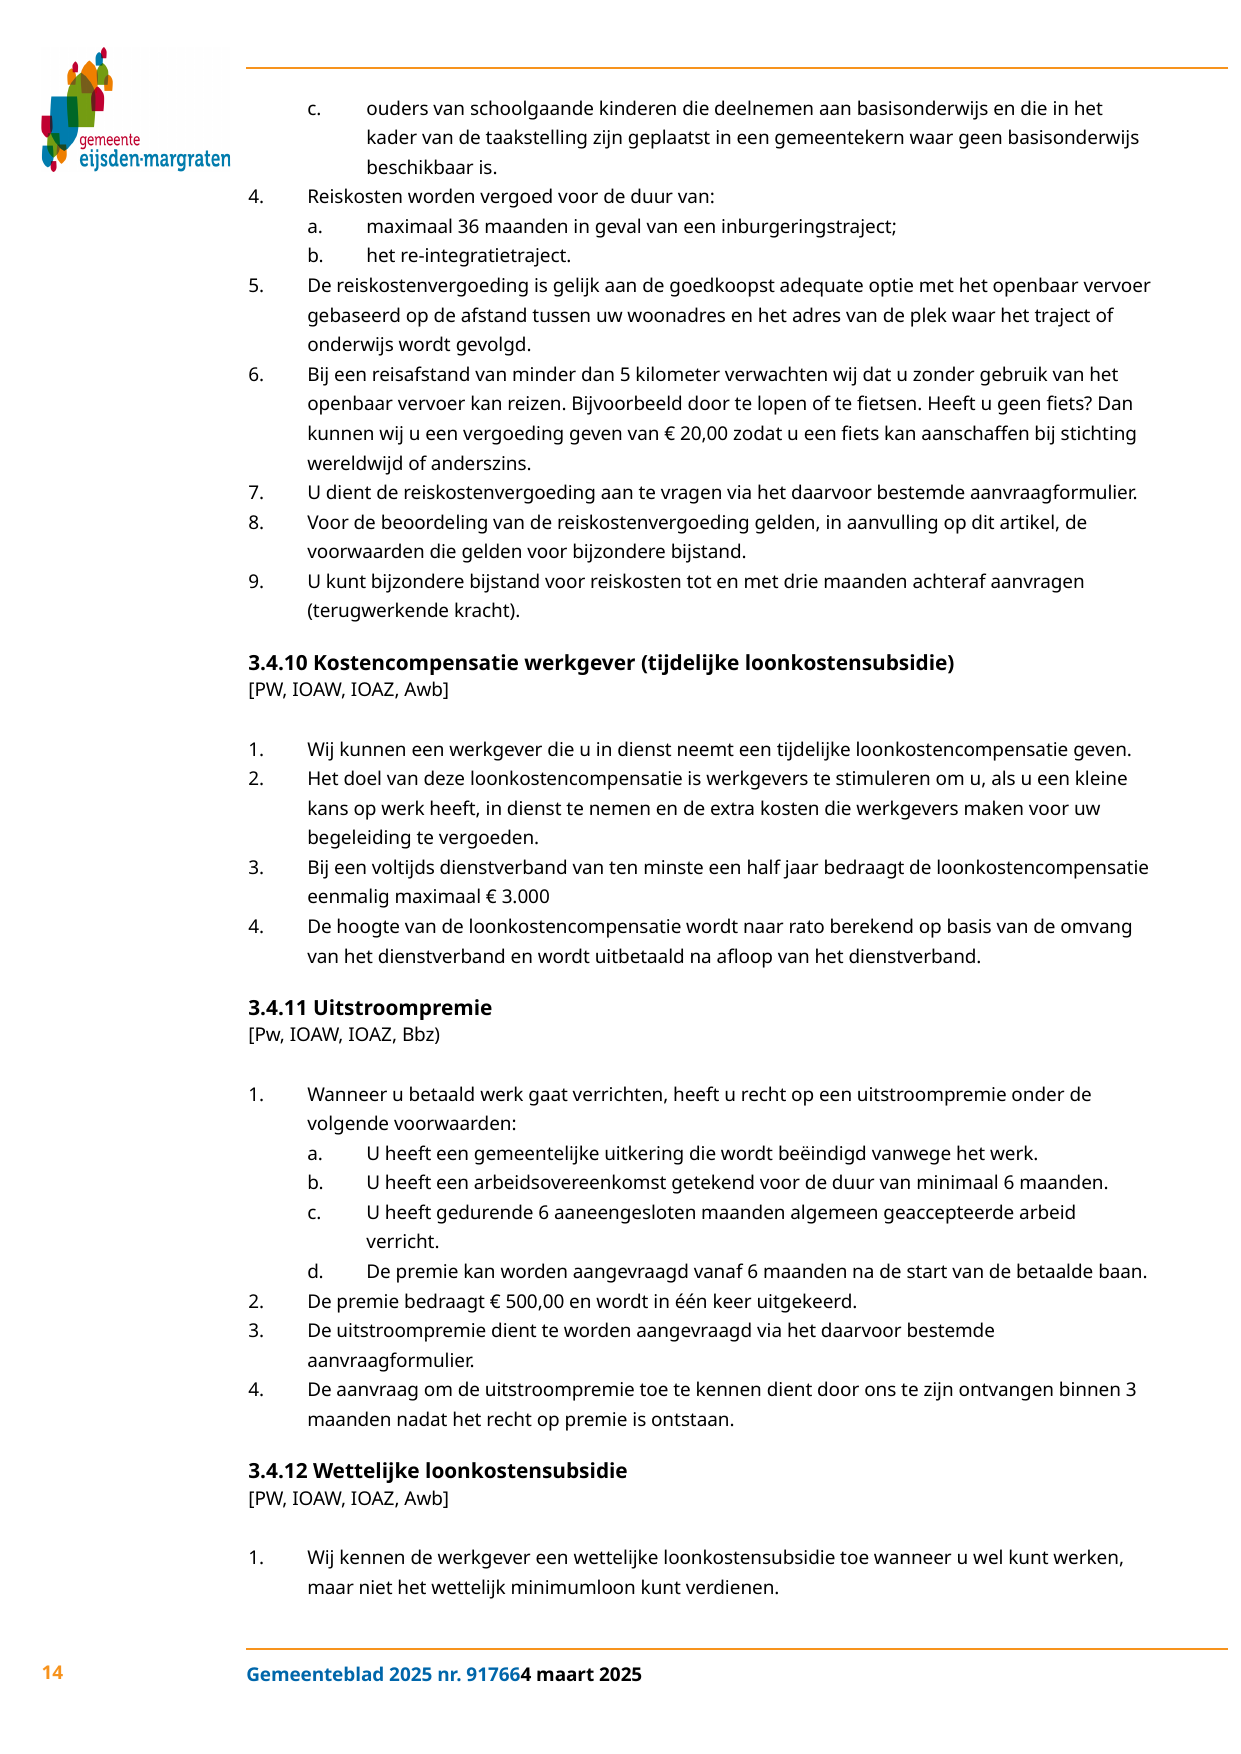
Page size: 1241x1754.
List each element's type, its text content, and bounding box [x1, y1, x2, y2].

list Reiskosten worden vergoed voor de duur van: [248, 183, 1152, 209]
list Voor de beoordeling van de reiskostenvergoeding gelden, in aanvulling op dit artikel, de voorwaarden die gelden voor bijzondere bijstand. [248, 509, 1152, 564]
list U heeft gedurende 6 aaneengesloten maanden algemeen geaccepteerde arbeid verricht. [307, 1199, 1152, 1254]
text 3.4.12 Wettelijke loonkostensubsidie [248, 1457, 1152, 1485]
list De premie bedraagt € 500,00 en wordt in één keer uitgekeerd. [248, 1288, 1152, 1314]
list Het doel van deze loonkostencompensatie is werkgevers te stimuleren om u, als u een kleine kans op werk heeft, in dienst te nemen en de extra kosten die werkgevers maken voor uw begeleiding te vergoeden. [248, 765, 1152, 850]
list De hoogte van de loonkostencompensatie wordt naar rato berekend op basis van de omvang van het dienstverband en wordt uitbetaald na afloop van het dienstverband. [248, 913, 1152, 968]
text [PW, IOAW, IOAZ, Awb] [248, 677, 1152, 702]
picture [41, 47, 231, 172]
text [PW, IOAW, IOAZ, Awb] [248, 1485, 1152, 1511]
list Wij kunnen een werkgever die u in dienst neemt een tijdelijke loonkostencompensatie geven. [248, 736, 1152, 761]
list Bij een voltijds dienstverband van ten minste een half jaar bedraagt de loonkostencompensatie eenmalig maximaal € 3.000 [248, 854, 1152, 909]
list Wanneer u betaald werk gaat verrichten, heeft u recht op een uitstroompremie onder de volgende voorwaarden: [248, 1081, 1152, 1136]
text 3.4.10 Kostencompensatie werkgever (tijdelijke loonkostensubsidie) [248, 648, 1152, 677]
list De premie kan worden aangevraagd vanaf 6 maanden na de start van de betaalde baan. [307, 1258, 1152, 1284]
list De reiskostenvergoeding is gelijk aan de goedkoopst adequate optie met het openbaar vervoer gebaseerd op de afstand tussen uw woonadres en het adres van de plek waar het traject of onderwijs wordt gevolgd. [248, 272, 1152, 357]
list U kunt bijzondere bijstand voor reiskosten tot en met drie maanden achteraf aanvragen (terugwerkende kracht). [248, 568, 1152, 623]
list U heeft een arbeidsovereenkomst getekend voor de duur van minimaal 6 maanden. [307, 1169, 1152, 1195]
list ouders van schoolgaande kinderen die deelnemen aan basisonderwijs en die in het kader van de taakstelling zijn geplaatst in een gemeentekern waar geen basisonderwijs beschikbaar is. [307, 95, 1152, 180]
list De aanvraag om de uitstroompremie toe te kennen dient door ons te zijn ontvangen binnen 3 maanden nadat het recht op premie is ontstaan. [248, 1377, 1152, 1432]
list U dient de reiskostenvergoeding aan te vragen via het daarvoor bestemde aanvraagformulier. [248, 479, 1152, 505]
list maximaal 36 maanden in geval van een inburgeringstraject; [307, 213, 1152, 239]
list het re-integratietraject. [307, 243, 1152, 268]
text [Pw, IOAW, IOAZ, Bbz) [248, 1022, 1152, 1047]
list De uitstroompremie dient te worden aangevraagd via het daarvoor bestemde aanvraagformulier. [248, 1317, 1152, 1373]
list U heeft een gemeentelijke uitkering die wordt beëindigd vanwege het werk. [307, 1140, 1152, 1166]
list Wij kennen de werkgever een wettelijke loonkostensubsidie toe wanneer u wel kunt werken, maar niet het wettelijk minimumloon kunt verdienen. [248, 1544, 1152, 1599]
text 3.4.11 Uitstroompremie [248, 993, 1152, 1022]
list Bij een reisafstand van minder dan 5 kilometer verwachten wij dat u zonder gebruik van het openbaar vervoer kan reizen. Bijvoorbeeld door te lopen of te fietsen. Heeft u geen fiets? Dan kunnen wij u een vergoeding geven van € 20,00 zodat u een fiets kan aanschaffen bij stichting wereldwijd of anderszins. [248, 361, 1152, 476]
